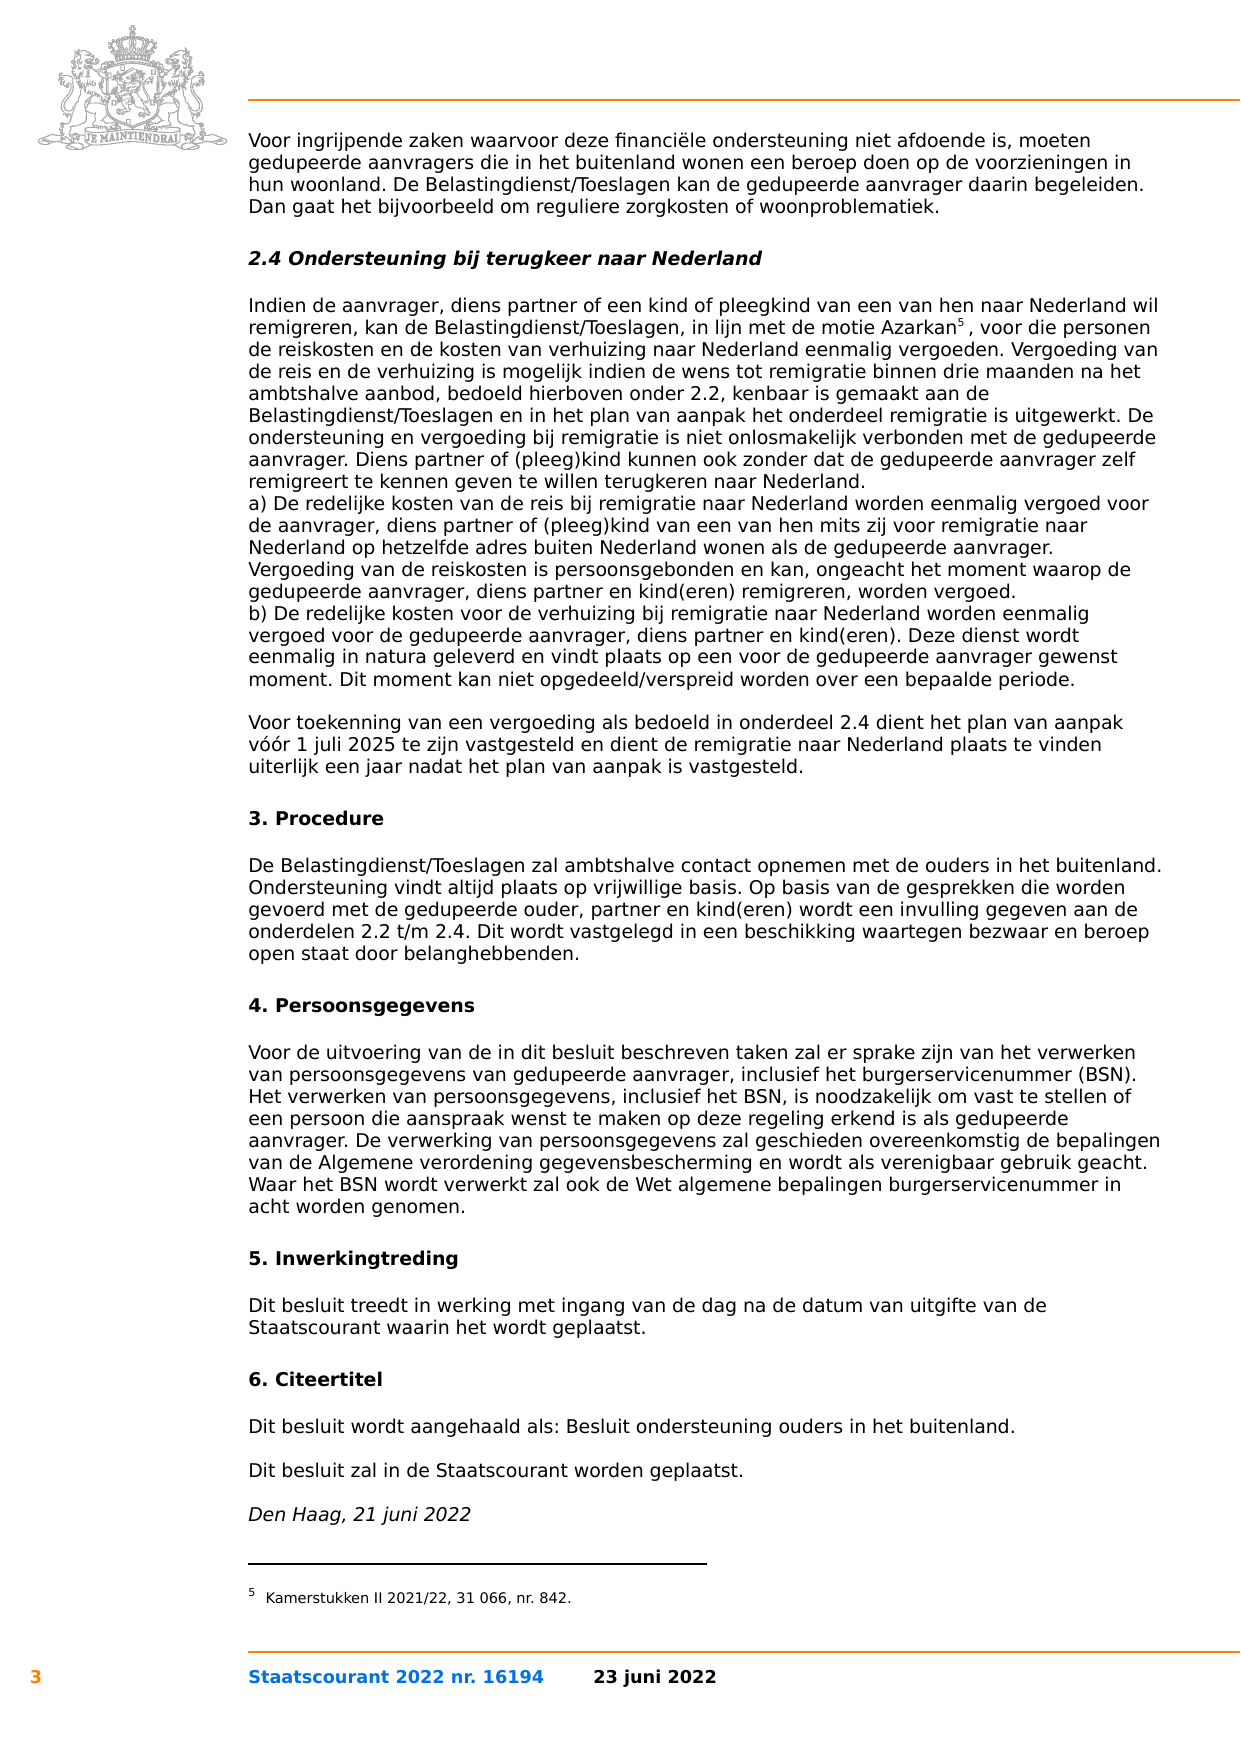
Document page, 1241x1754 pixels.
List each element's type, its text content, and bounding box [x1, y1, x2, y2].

subtitle 6. Citeertitel [248, 1369, 1163, 1391]
subtitle 2.4 Ondersteuning bij terugkeer naar Nederland [248, 248, 1163, 270]
text a) De redelijke kosten van de reis bij remigratie naar Nederland worden eenmalig vergoed voor de aanvrager, diens partner of (pleeg)kind van een van hen mits zij voor remigratie naar Nederland op hetzelfde adres buiten Nederland wonen als de gedupeerde aanvrager. Vergoeding van de reiskosten is persoonsgebonden en kan, ongeacht het moment waarop de gedupeerde aanvrager, diens partner en kind(eren) remigreren, worden vergoed. [248, 493, 1163, 602]
text Voor ingrijpende zaken waarvoor deze financiële ondersteuning niet afdoende is, moeten gedupeerde aanvragers die in het buitenland wonen een beroep doen op de voorzieningen in hun woonland. De Belastingdienst/Toeslagen kan de gedupeerde aanvrager daarin begeleiden. Dan gaat het bijvoorbeeld om reguliere zorgkosten of woonproblematiek. [248, 130, 1163, 218]
text De Belastingdienst/Toeslagen zal ambtshalve contact opnemen met de ouders in het buitenland. Ondersteuning vindt altijd plaats op vrijwillige basis. Op basis van de gesprekken die worden gevoerd met de gedupeerde ouder, partner en kind(eren) wordt een invulling gegeven aan de onderdelen 2.2 t/m 2.4. Dit wordt vastgelegd in een beschikking waartegen bezwaar en beroep open staat door belanghebbenden. [248, 855, 1163, 965]
subtitle 5. Inwerkingtreding [248, 1248, 1163, 1270]
text Den Haag, 21 juni 2022 [248, 1503, 1163, 1526]
picture [38, 25, 227, 150]
text Indien de aanvrager, diens partner of een kind of pleegkind van een van hen naar Nederland wil remigreren, kan de Belastingdienst/Toeslagen, in lijn met de motie Azarkan, voor die personen de reiskosten en de kosten van verhuizing naar Nederland eenmalig vergoeden. Vergoeding van de reis en de verhuizing is mogelijk indien de wens tot remigratie binnen drie maanden na het ambtshalve aanbod, bedoeld hierboven onder 2.2, kenbaar is gemaakt aan de Belastingdienst/Toeslagen en in het plan van aanpak het onderdeel remigratie is uitgewerkt. De ondersteuning en vergoeding bij remigratie is niet onlosmakelijk verbonden met de gedupeerde aanvrager. Diens partner of (pleeg)kind kunnen ook zonder dat de gedupeerde aanvrager zelf remigreert te kennen geven te willen terugkeren naar Nederland. [248, 295, 1163, 493]
text b) De redelijke kosten voor de verhuizing bij remigratie naar Nederland worden eenmalig vergoed voor de gedupeerde aanvrager, diens partner en kind(eren). Deze dienst wordt eenmalig in natura geleverd en vindt plaats op een voor de gedupeerde aanvrager gewenst moment. Dit moment kan niet opgedeeld/verspreid worden over een bepaalde periode. [248, 602, 1163, 690]
text Voor de uitvoering van de in dit besluit beschreven taken zal er sprake zijn van het verwerken van persoonsgegevens van gedupeerde aanvrager, inclusief het burgerservicenummer (BSN). Het verwerken van persoonsgegevens, inclusief het BSN, is noodzakelijk om vast te stellen of een persoon die aanspraak wenst te maken op deze regeling erkend is als gedupeerde aanvrager. De verwerking van persoonsgegevens zal geschieden overeenkomstig de bepalingen van de Algemene verordening gegevensbescherming en wordt als verenigbaar gebruik geacht. Waar het BSN wordt verwerkt zal ook de Wet algemene bepalingen burgerservicenummer in acht worden genomen. [248, 1042, 1163, 1218]
text Dit besluit zal in de Staatscourant worden geplaatst. [248, 1460, 1163, 1482]
text Dit besluit treedt in werking met ingang van de dag na de datum van uitgifte van de Staatscourant waarin het wordt geplaatst. [248, 1295, 1163, 1339]
text Kamerstukken II 2021/22, 31 066, nr. 842. [248, 1586, 1163, 1608]
text Dit besluit wordt aangehaald als: Besluit ondersteuning ouders in het buitenland. [248, 1416, 1163, 1438]
subtitle 3. Procedure [248, 808, 1163, 830]
text Voor toekenning van een vergoeding als bedoeld in onderdeel 2.4 dient het plan van aanpak vóór 1 juli 2025 te zijn vastgesteld en dient de remigratie naar Nederland plaats te vinden uiterlijk een jaar nadat het plan van aanpak is vastgesteld. [248, 712, 1163, 778]
subtitle 4. Persoonsgegevens [248, 995, 1163, 1017]
